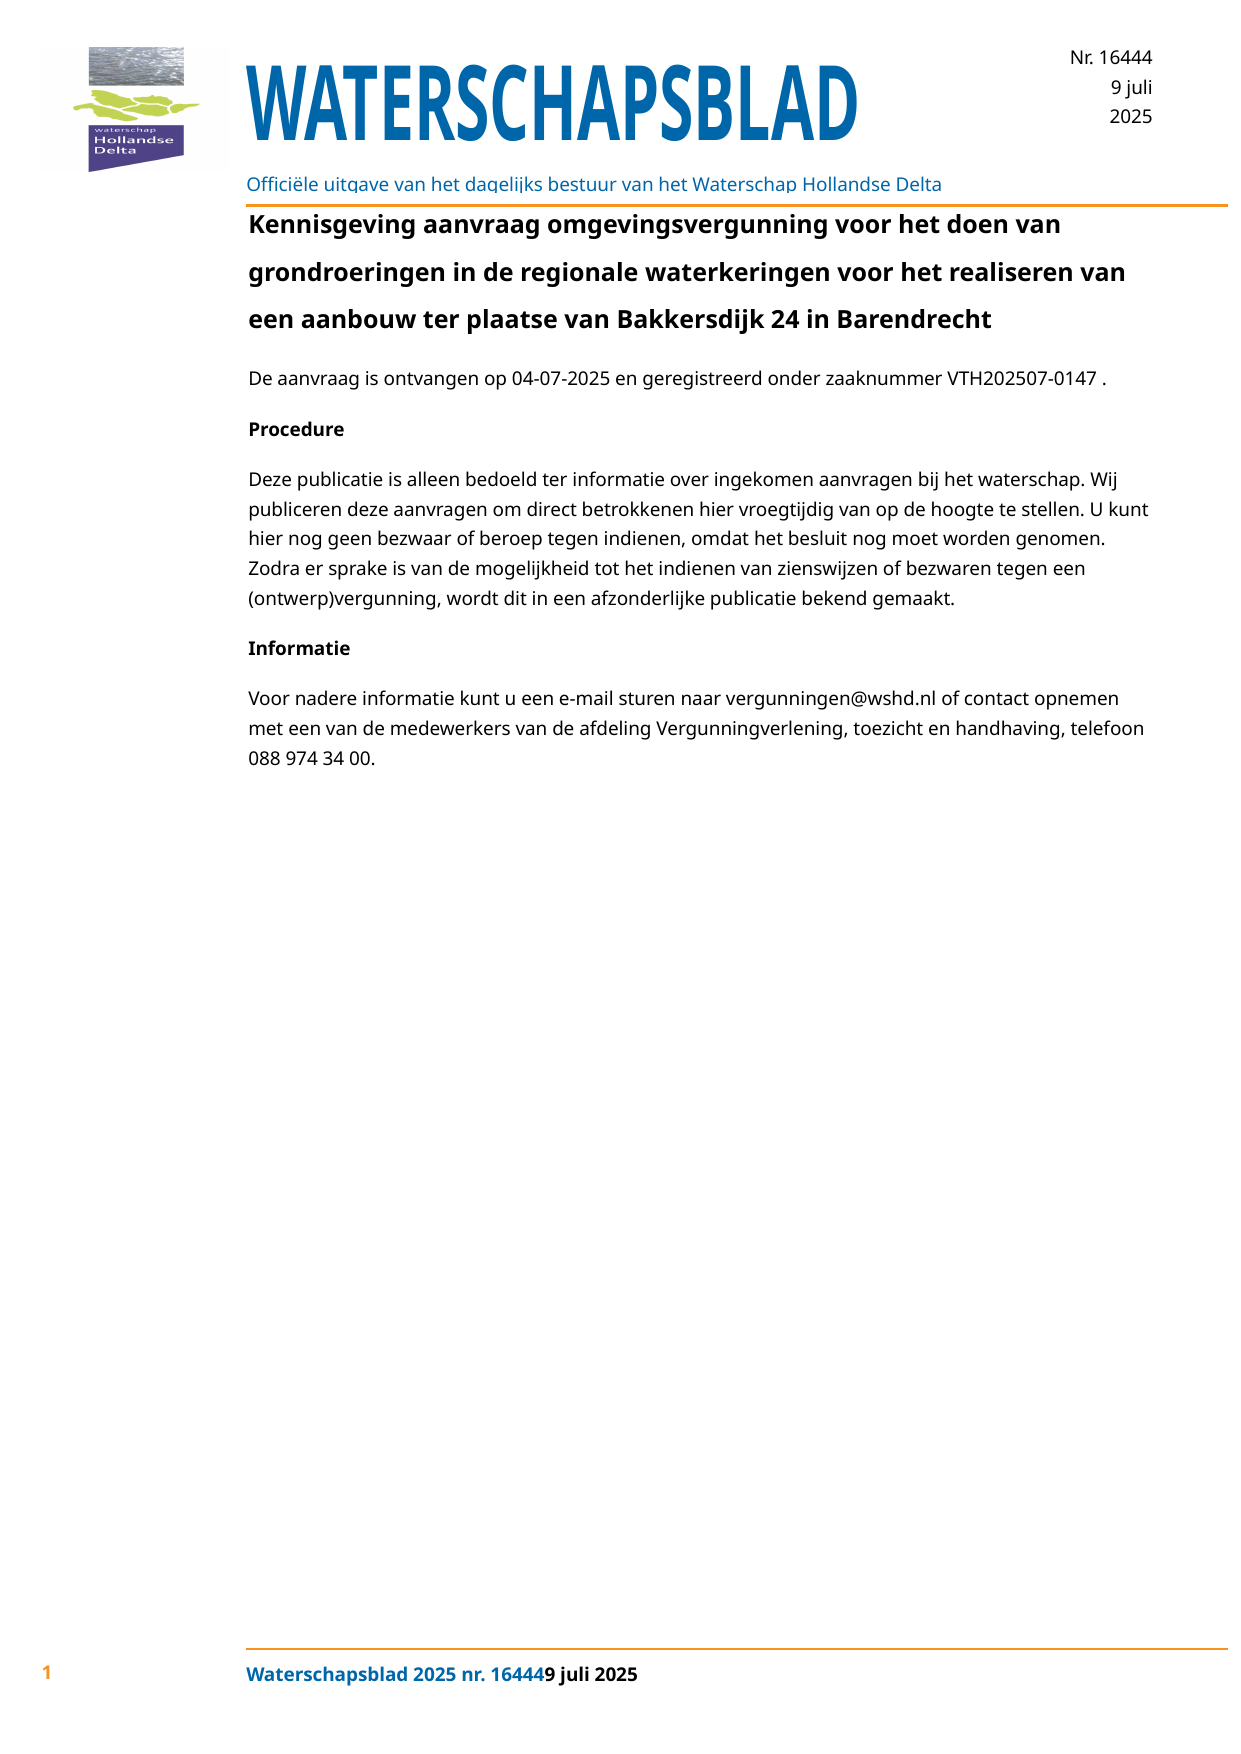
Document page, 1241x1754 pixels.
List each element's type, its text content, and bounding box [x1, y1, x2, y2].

text Informatie [248, 635, 1152, 661]
text Procedure [248, 416, 1152, 442]
picture [41, 47, 231, 172]
text Kennisgeving aanvraag omgevingsvergunning voor het doen van grondroeringen in de regionale waterkeringen voor het realiseren van een aanbouw ter plaatse van Bakkersdijk 24 in Barendrecht [248, 207, 1152, 336]
text De aanvraag is ontvangen op 04-07-2025 en geregistreerd onder zaaknummer VTH202507-0147 . [248, 366, 1152, 391]
text Voor nadere informatie kunt u een e-mail sturen naar vergunningen@wshd.nl of contact opnemen met een van de medewerkers van de afdeling Vergunningverlening, toezicht en handhaving, telefoon 088 974 34 00. [248, 686, 1152, 770]
text Deze publicatie is alleen bedoeld ter informatie over ingekomen aanvragen bij het waterschap. Wij publiceren deze aanvragen om direct betrokkenen hier vroegtijdig van op de hoogte te stellen. U kunt hier nog geen bezwaar of beroep tegen indienen, omdat het besluit nog moet worden genomen. Zodra er sprake is van de mogelijkheid tot het indienen van zienswijzen of bezwaren tegen een (ontwerp)vergunning, wordt dit in een afzonderlijke publicatie bekend gemaakt. [248, 466, 1152, 610]
